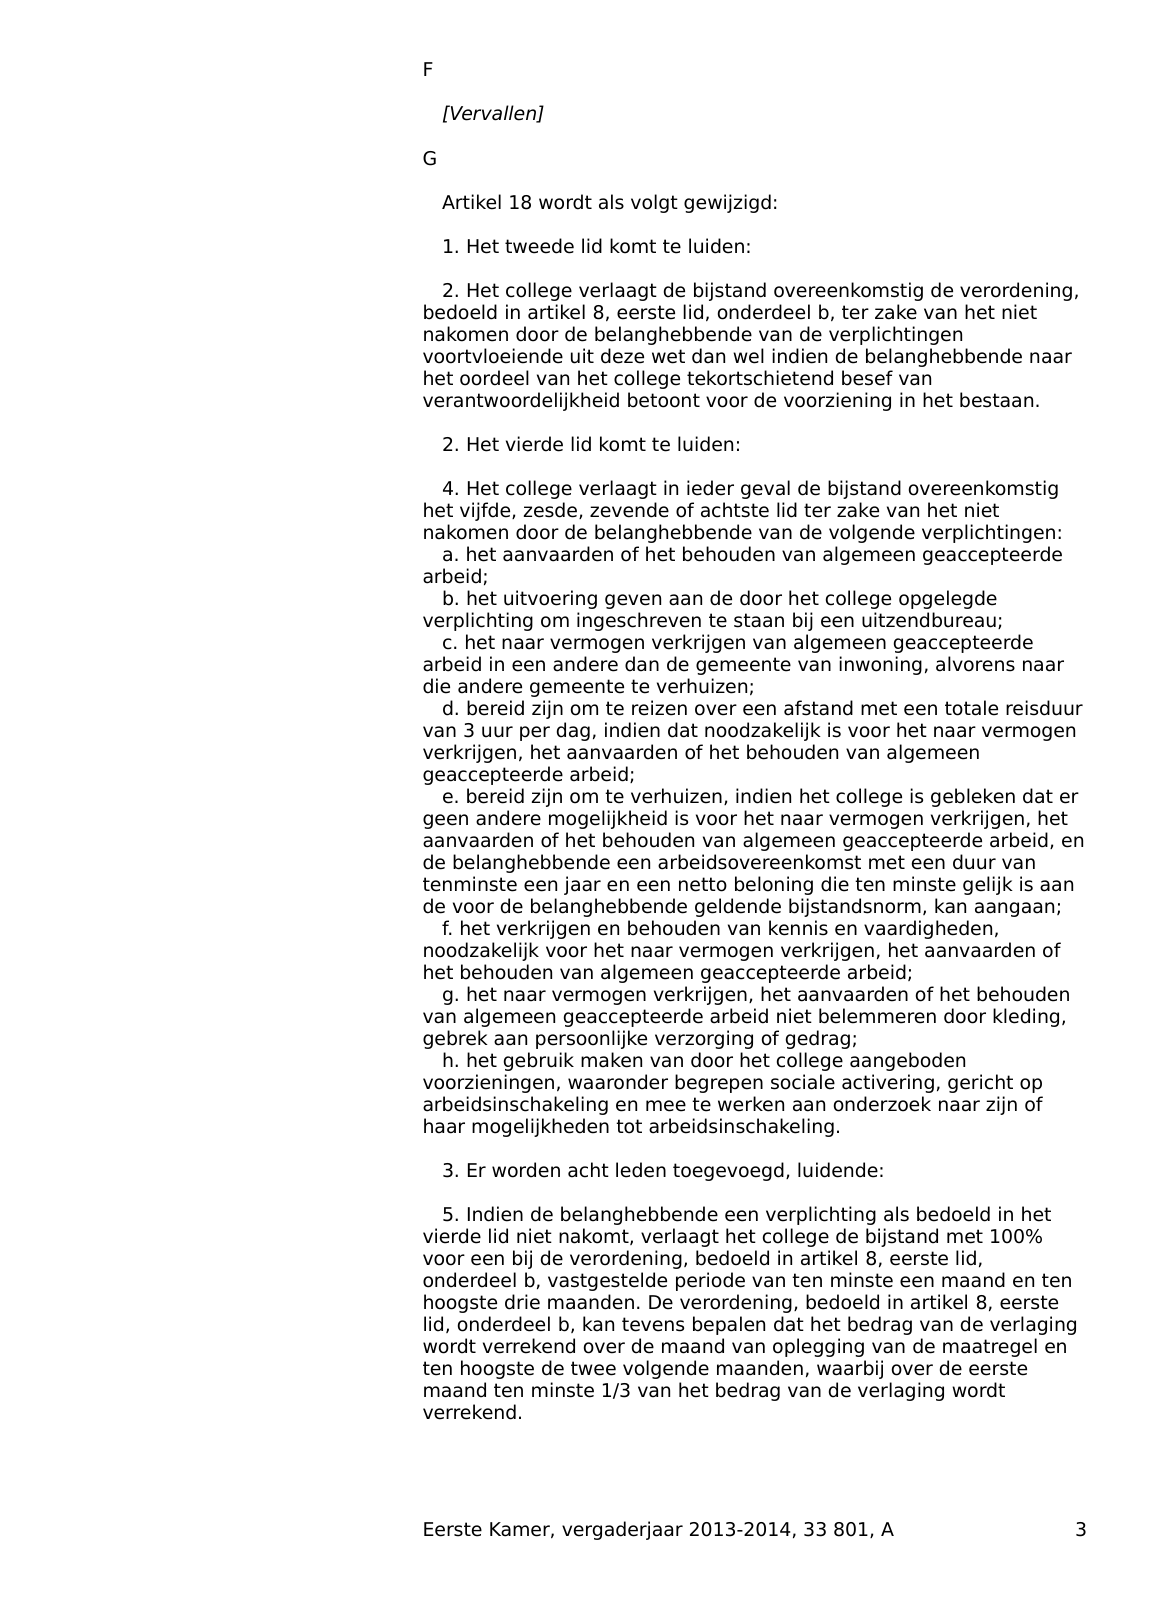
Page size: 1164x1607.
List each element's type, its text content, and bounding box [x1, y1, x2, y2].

text G [422, 147, 1087, 169]
text e. bereid zijn om te verhuizen, indien het college is gebleken dat er geen andere mogelijkheid is voor het naar vermogen verkrijgen, het aanvaarden of het behouden van algemeen geaccepteerde arbeid, en de belanghebbende een arbeidsovereenkomst met een duur van tenminste een jaar en een netto beloning die ten minste gelijk is aan de voor de belanghebbende geldende bijstandsnorm, kan aangaan; [422, 786, 1087, 918]
text f. het verkrijgen en behouden van kennis en vaardigheden, noodzakelijk voor het naar vermogen verkrijgen, het aanvaarden of het behouden van algemeen geaccepteerde arbeid; [422, 918, 1087, 984]
text h. het gebruik maken van door het college aangeboden voorzieningen, waaronder begrepen sociale activering, gericht op arbeidsinschakeling en mee te werken aan onderzoek naar zijn of haar mogelijkheden tot arbeidsinschakeling. [422, 1049, 1087, 1137]
text c. het naar vermogen verkrijgen van algemeen geaccepteerde arbeid in een andere dan de gemeente van inwoning, alvorens naar die andere gemeente te verhuizen; [422, 632, 1087, 698]
text 2. Het college verlaagt de bijstand overeenkomstig de verordening, bedoeld in artikel 8, eerste lid, onderdeel b, ter zake van het niet nakomen door de belanghebbende van de verplichtingen voortvloeiende uit deze wet dan wel indien de belanghebbende naar het oordeel van het college tekortschietend besef van verantwoordelijkheid betoont voor de voorziening in het bestaan. [422, 280, 1087, 412]
text b. het uitvoering geven aan de door het college opgelegde verplichting om ingeschreven te staan bij een uitzendbureau; [422, 588, 1087, 632]
text g. het naar vermogen verkrijgen, het aanvaarden of het behouden van algemeen geaccepteerde arbeid niet belemmeren door kleding, gebrek aan persoonlijke verzorging of gedrag; [422, 984, 1087, 1049]
text 5. Indien de belanghebbende een verplichting als bedoeld in het vierde lid niet nakomt, verlaagt het college de bijstand met 100% voor een bij de verordening, bedoeld in artikel 8, eerste lid, onderdeel b, vastgestelde periode van ten minste een maand en ten hoogste drie maanden. De verordening, bedoeld in artikel 8, eerste lid, onderdeel b, kan tevens bepalen dat het bedrag van de verlaging wordt verrekend over de maand van oplegging van de maatregel en ten hoogste de twee volgende maanden, waarbij over de eerste maand ten minste 1/3 van het bedrag van de verlaging wordt verrekend. [422, 1204, 1087, 1424]
text Artikel 18 wordt als volgt gewijzigd: [422, 192, 1087, 213]
text d. bereid zijn om te reizen over een afstand met een totale reisduur van 3 uur per dag, indien dat noodzakelijk is voor het naar vermogen verkrijgen, het aanvaarden of het behouden van algemeen geaccepteerde arbeid; [422, 698, 1087, 786]
text [Vervallen] [422, 103, 1087, 125]
text 3. Er worden acht leden toegevoegd, luidende: [422, 1160, 1087, 1182]
text 4. Het college verlaagt in ieder geval de bijstand overeenkomstig het vijfde, zesde, zevende of achtste lid ter zake van het niet nakomen door de belanghebbende van de volgende verplichtingen: [422, 478, 1087, 544]
text F [422, 59, 1087, 81]
text 1. Het tweede lid komt te luiden: [422, 236, 1087, 258]
text a. het aanvaarden of het behouden van algemeen geaccepteerde arbeid; [422, 544, 1087, 588]
text 2. Het vierde lid komt te luiden: [422, 434, 1087, 456]
